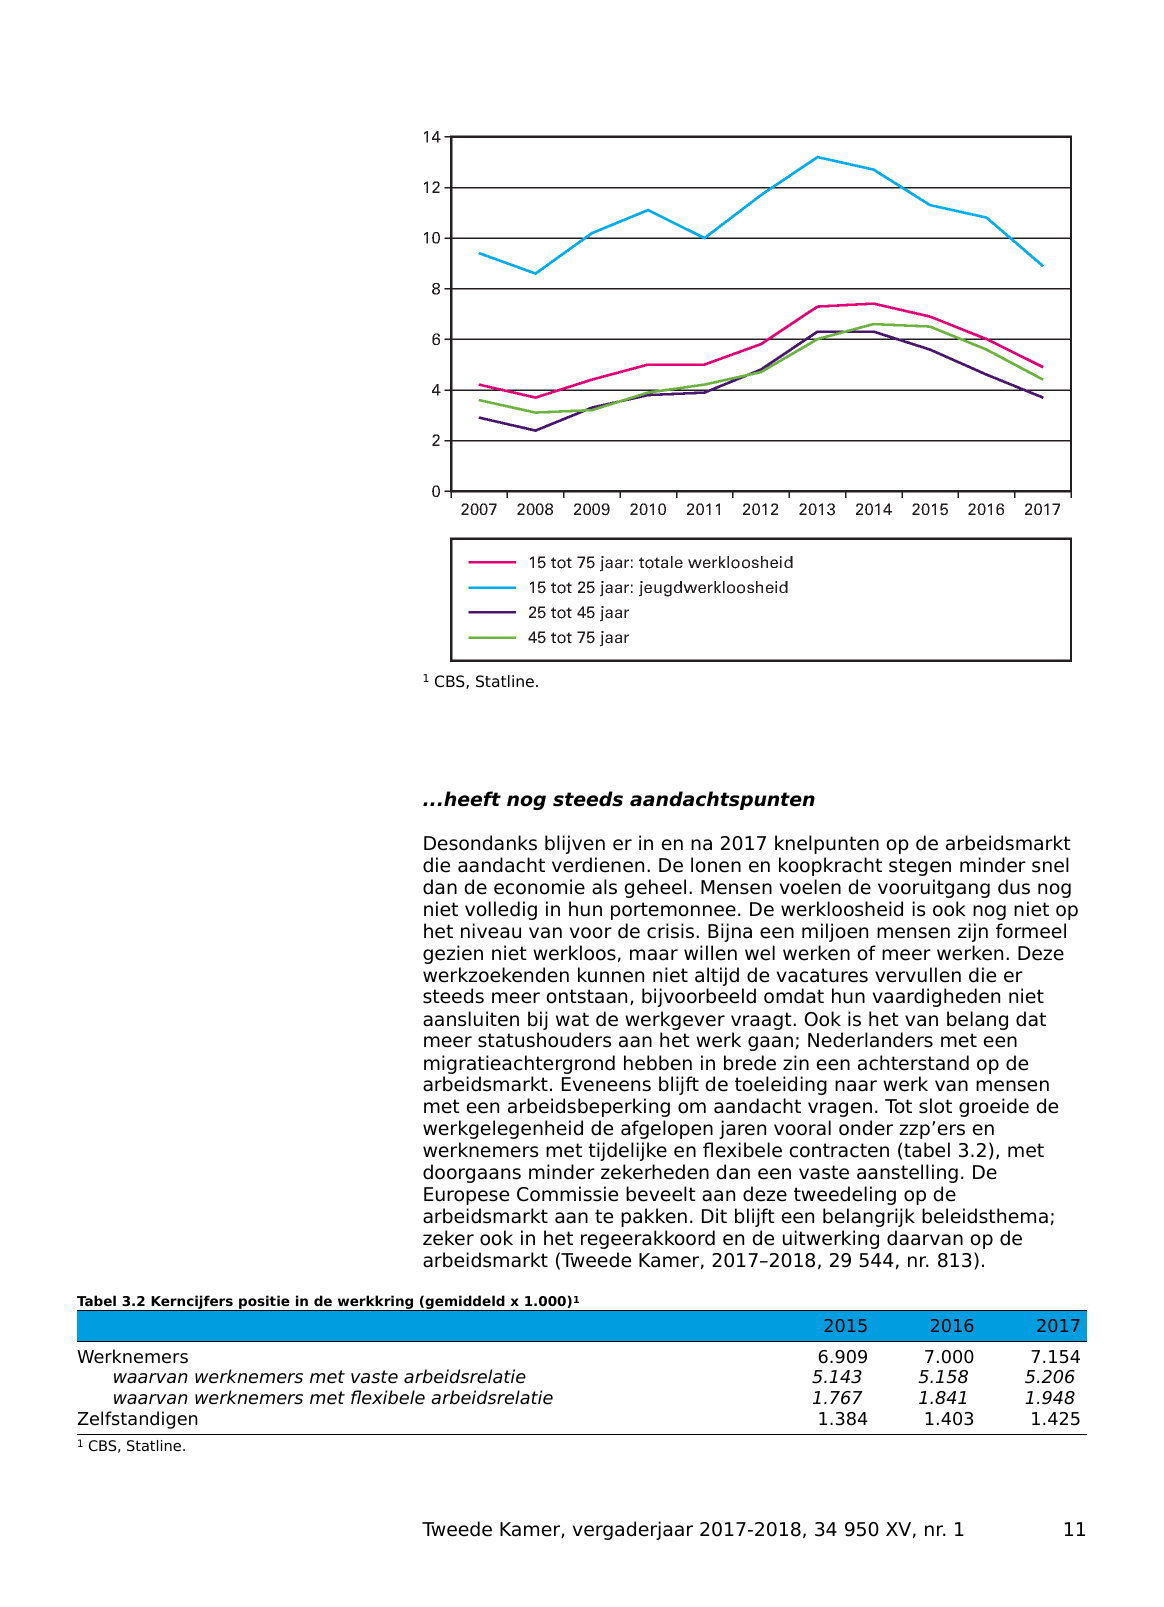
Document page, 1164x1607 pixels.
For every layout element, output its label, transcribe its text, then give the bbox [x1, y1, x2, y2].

table_cell 1.403 [874, 1409, 980, 1434]
table_cell 5.143 [768, 1367, 874, 1388]
table_cell Zelfstandigen [77, 1409, 768, 1434]
table_cell 5.158 [874, 1367, 980, 1388]
table_cell 1 CBS, Statline. [77, 1435, 1087, 1454]
picture [422, 130, 1072, 662]
subtitle ...heeft nog steeds aandachtspunten [422, 788, 1087, 810]
table_cell [77, 1367, 106, 1388]
table_cell Werknemers [77, 1342, 768, 1367]
table_cell 1.425 [980, 1409, 1087, 1434]
table_cell [77, 1311, 768, 1341]
table_cell 2017 [980, 1311, 1087, 1341]
table_cell 1.384 [768, 1409, 874, 1434]
table_cell [77, 1388, 106, 1408]
table_cell 2015 [768, 1311, 874, 1341]
table_cell 2016 [874, 1311, 980, 1341]
table_cell 1.767 [768, 1388, 874, 1408]
table_cell waarvan werknemers met flexibele arbeidsrelatie [106, 1388, 768, 1408]
table_cell waarvan werknemers met vaste arbeidsrelatie [106, 1367, 768, 1388]
text Desondanks blijven er in en na 2017 knelpunten op de arbeidsmarkt die aandacht verdienen. De lonen en koopkracht stegen minder snel dan de economie als geheel. Mensen voelen de vooruitgang dus nog niet volledig in hun portemonnee. De werkloosheid is ook nog niet op het niveau van voor de crisis. Bijna een miljoen mensen zijn formeel gezien niet werkloos, maar willen wel werken of meer werken. Deze werkzoekenden kunnen niet altijd de vacatures vervullen die er steeds meer ontstaan, bijvoorbeeld omdat hun vaardigheden niet aansluiten bij wat de werkgever vraagt. Ook is het van belang dat meer statushouders aan het werk gaan; Nederlanders met een migratieachtergrond hebben in brede zin een achterstand op de arbeidsmarkt. Eveneens blijft de toeleiding naar werk van mensen met een arbeidsbeperking om aandacht vragen. Tot slot groeide de werkgelegenheid de afgelopen jaren vooral onder zzp’ers en werknemers met tijdelijke en flexibele contracten (tabel 3.2), met doorgaans minder zekerheden dan een vaste aanstelling. De Europese Commissie beveelt aan deze tweedeling op de arbeidsmarkt aan te pakken. Dit blijft een belangrijk beleidsthema; zeker ook in het regeerakkoord en de uitwerking daarvan op de arbeidsmarkt (Tweede Kamer, 2017–2018, 29 544, nr. 813). [422, 833, 1087, 1272]
table_cell 7.154 [980, 1342, 1087, 1367]
table_header Tabel 3.2 Kerncijfers positie in de werkkring (gemiddeld x 1.000)1 [77, 1294, 1087, 1310]
table_cell 7.000 [874, 1342, 980, 1367]
table_cell 6.909 [768, 1342, 874, 1367]
table_cell 5.206 [980, 1367, 1087, 1388]
table_cell 1.841 [874, 1388, 980, 1408]
text 1 CBS, Statline. [422, 673, 1072, 691]
table_cell 1.948 [980, 1388, 1087, 1408]
